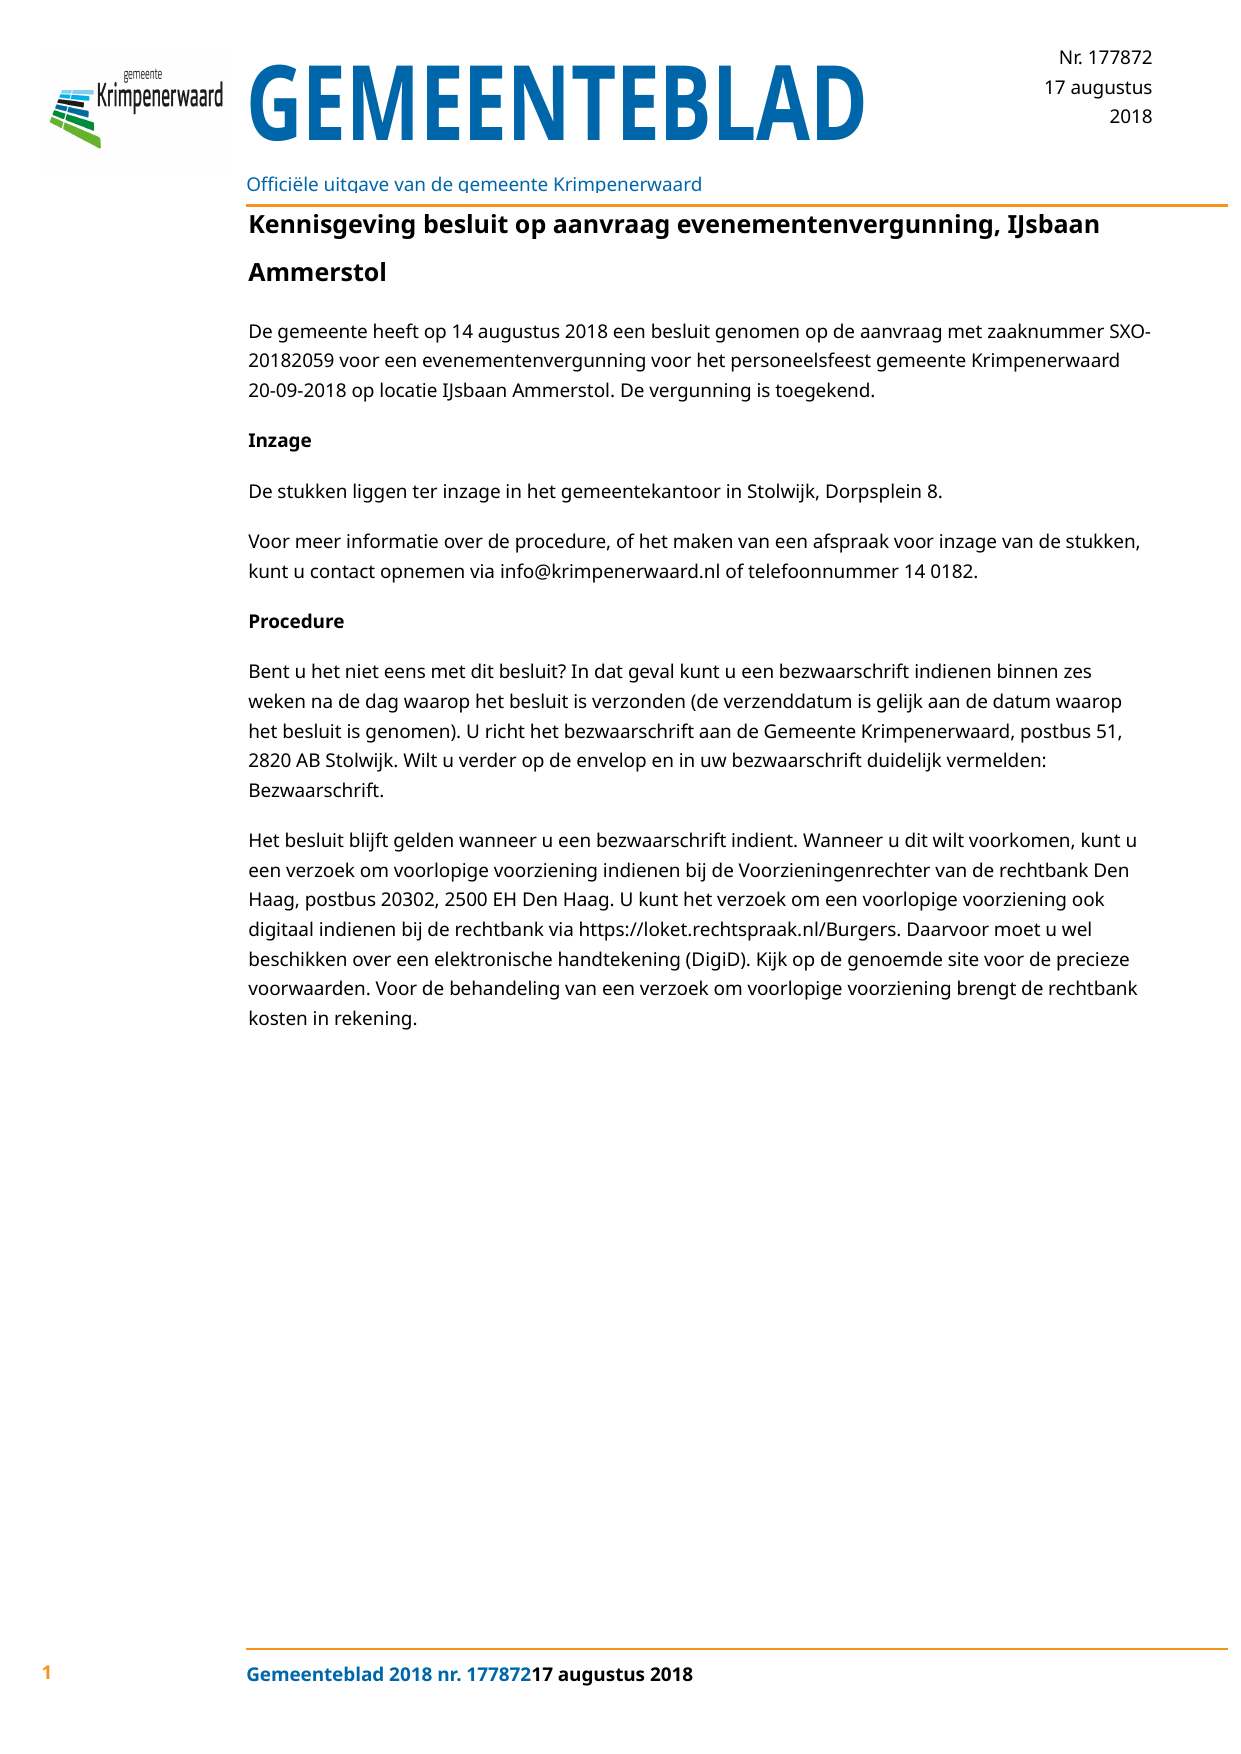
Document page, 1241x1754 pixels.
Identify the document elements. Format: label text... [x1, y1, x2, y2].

text Procedure [248, 608, 1152, 634]
text Kennisgeving besluit op aanvraag evenementenvergunning, IJsbaan Ammerstol [248, 207, 1152, 288]
text Bent u het niet eens met dit besluit? In dat geval kunt u een bezwaarschrift indienen binnen zes weken na de dag waarop het besluit is verzonden (de verzenddatum is gelijk aan de datum waarop het besluit is genomen). U richt het bezwaarschrift aan de Gemeente Krimpenerwaard, postbus 51, 2820 AB Stolwijk. Wilt u verder op de envelop en in uw bezwaarschrift duidelijk vermelden: Bezwaarschrift. [248, 659, 1152, 803]
picture [41, 47, 231, 172]
text Voor meer informatie over de procedure, of het maken van een afspraak voor inzage van de stukken, kunt u contact opnemen via info@krimpenerwaard.nl of telefoonnummer 14 0182. [248, 528, 1152, 584]
text De gemeente heeft op 14 augustus 2018 een besluit genomen op de aanvraag met zaaknummer SXO-20182059 voor een evenementenvergunning voor het personeelsfeest gemeente Krimpenerwaard 20-09-2018 op locatie IJsbaan Ammerstol. De vergunning is toegekend. [248, 318, 1152, 403]
text Het besluit blijft gelden wanneer u een bezwaarschrift indient. Wanneer u dit wilt voorkomen, kunt u een verzoek om voorlopige voorziening indienen bij de Voorzieningenrechter van de rechtbank Den Haag, postbus 20302, 2500 EH Den Haag. U kunt het verzoek om een voorlopige voorziening ook digitaal indienen bij de rechtbank via https://loket.rechtspraak.nl/Burgers. Daarvoor moet u wel beschikken over een elektronische handtekening (DigiD). Kijk op de genoemde site voor de precieze voorwaarden. Voor de behandeling van een verzoek om voorlopige voorziening brengt de rechtbank kosten in rekening. [248, 827, 1152, 1031]
text Inzage [248, 427, 1152, 453]
text De stukken liggen ter inzage in het gemeentekantoor in Stolwijk, Dorpsplein 8. [248, 478, 1152, 504]
